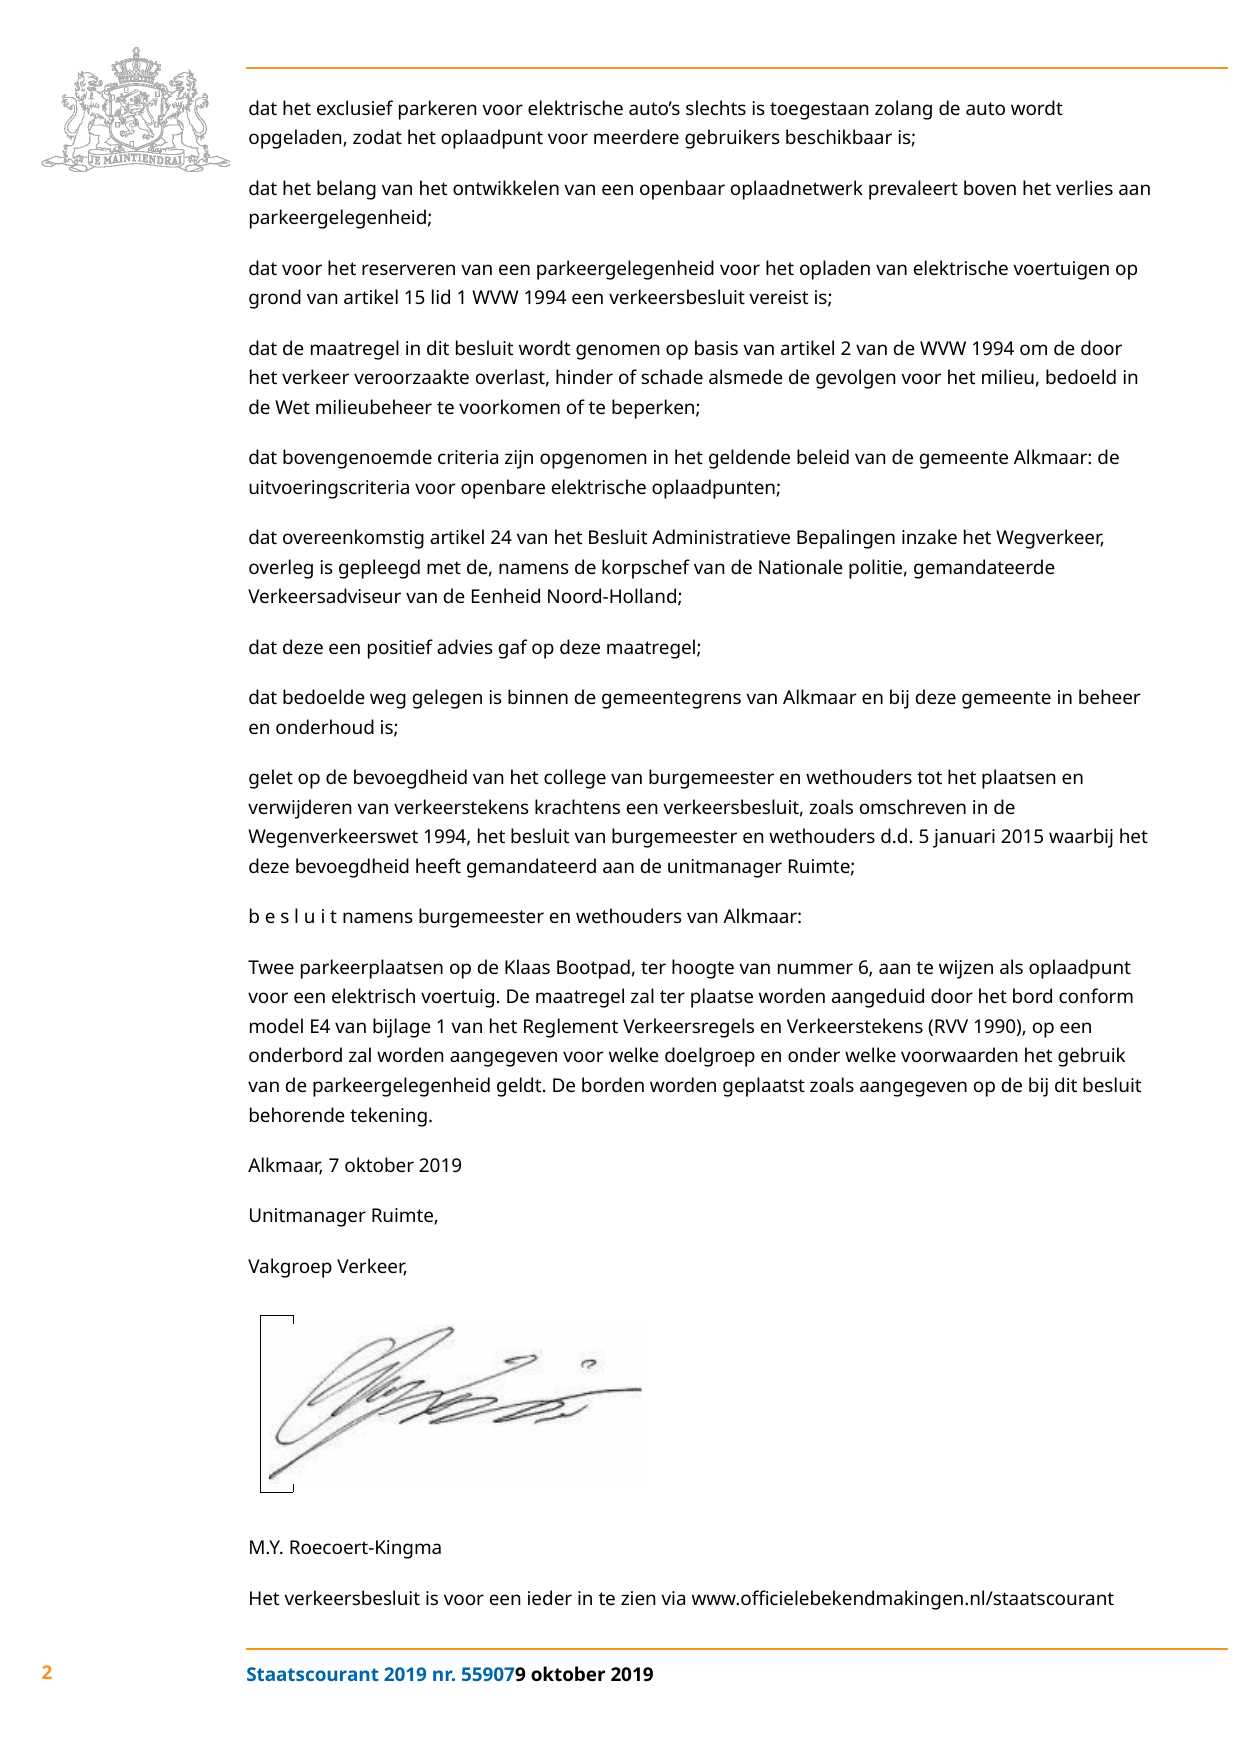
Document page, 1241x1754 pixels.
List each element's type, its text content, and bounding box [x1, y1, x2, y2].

text dat bedoelde weg gelegen is binnen de gemeentegrens van Alkmaar en bij deze gemeente in beheer en onderhoud is; [248, 684, 1152, 740]
text dat voor het reserveren van een parkeergelegenheid voor het opladen van elektrische voertuigen op grond van artikel 15 lid 1 WVW 1994 een verkeersbesluit vereist is; [248, 255, 1152, 310]
text Twee parkeerplaatsen op de Klaas Bootpad, ter hoogte van nummer 6, aan te wijzen als oplaadpunt voor een elektrisch voertuig. De maatregel zal ter plaatse worden aangeduid door het bord conform model E4 van bijlage 1 van het Reglement Verkeersregels en Verkeerstekens (RVV 1990), op een onderbord zal worden aangegeven voor welke doelgroep en onder welke voorwaarden het gebruik van de parkeergelegenheid geldt. De borden worden geplaatst zoals aangegeven op de bij dit besluit behorende tekening. [248, 954, 1152, 1128]
text M.Y. Roecoert-Kingma [248, 1534, 1152, 1560]
text dat bovengenoemde criteria zijn opgenomen in het geldende beleid van de gemeente Alkmaar: de uitvoeringscriteria voor openbare elektrische oplaadpunten; [248, 444, 1152, 500]
picture [41, 47, 231, 172]
text dat de maatregel in dit besluit wordt genomen op basis van artikel 2 van de WVW 1994 om de door het verkeer veroorzaakte overlast, hinder of schade alsmede de gevolgen voor het milieu, bedoeld in de Wet milieubeheer te voorkomen of te beperken; [248, 335, 1152, 420]
text dat het belang van het ontwikkelen van een openbaar oplaadnetwerk prevaleert boven het verlies aan parkeergelegenheid; [248, 175, 1152, 230]
text Alkmaar, 7 oktober 2019 [248, 1152, 1152, 1178]
text gelet op de bevoegdheid van het college van burgemeester en wethouders tot het plaatsen en verwijderen van verkeerstekens krachtens een verkeersbesluit, zoals omschreven in de Wegenverkeerswet 1994, het besluit van burgemeester en wethouders d.d. 5 januari 2015 waarbij het deze bevoegdheid heeft gemandateerd aan de unitmanager Ruimte; [248, 764, 1152, 879]
picture [268, 1324, 643, 1484]
text b e s l u i t namens burgemeester en wethouders van Alkmaar: [248, 903, 1152, 929]
text Unitmanager Ruimte, [248, 1203, 1152, 1228]
text dat overeenkomstig artikel 24 van het Besluit Administratieve Bepalingen inzake het Wegverkeer, overleg is gepleegd met de, namens de korpschef van de Nationale politie, gemandateerde Verkeersadviseur van de Eenheid Noord-Holland; [248, 524, 1152, 609]
text dat het exclusief parkeren voor elektrische auto’s slechts is toegestaan zolang de auto wordt opgeladen, zodat het oplaadpunt voor meerdere gebruikers beschikbaar is; [248, 95, 1152, 150]
text dat deze een positief advies gaf op deze maatregel; [248, 634, 1152, 660]
text Het verkeersbesluit is voor een ieder in te zien via www.officielebekendmakingen.nl/staatscourant [248, 1585, 1152, 1611]
text Vakgroep Verkeer, [248, 1253, 1152, 1279]
